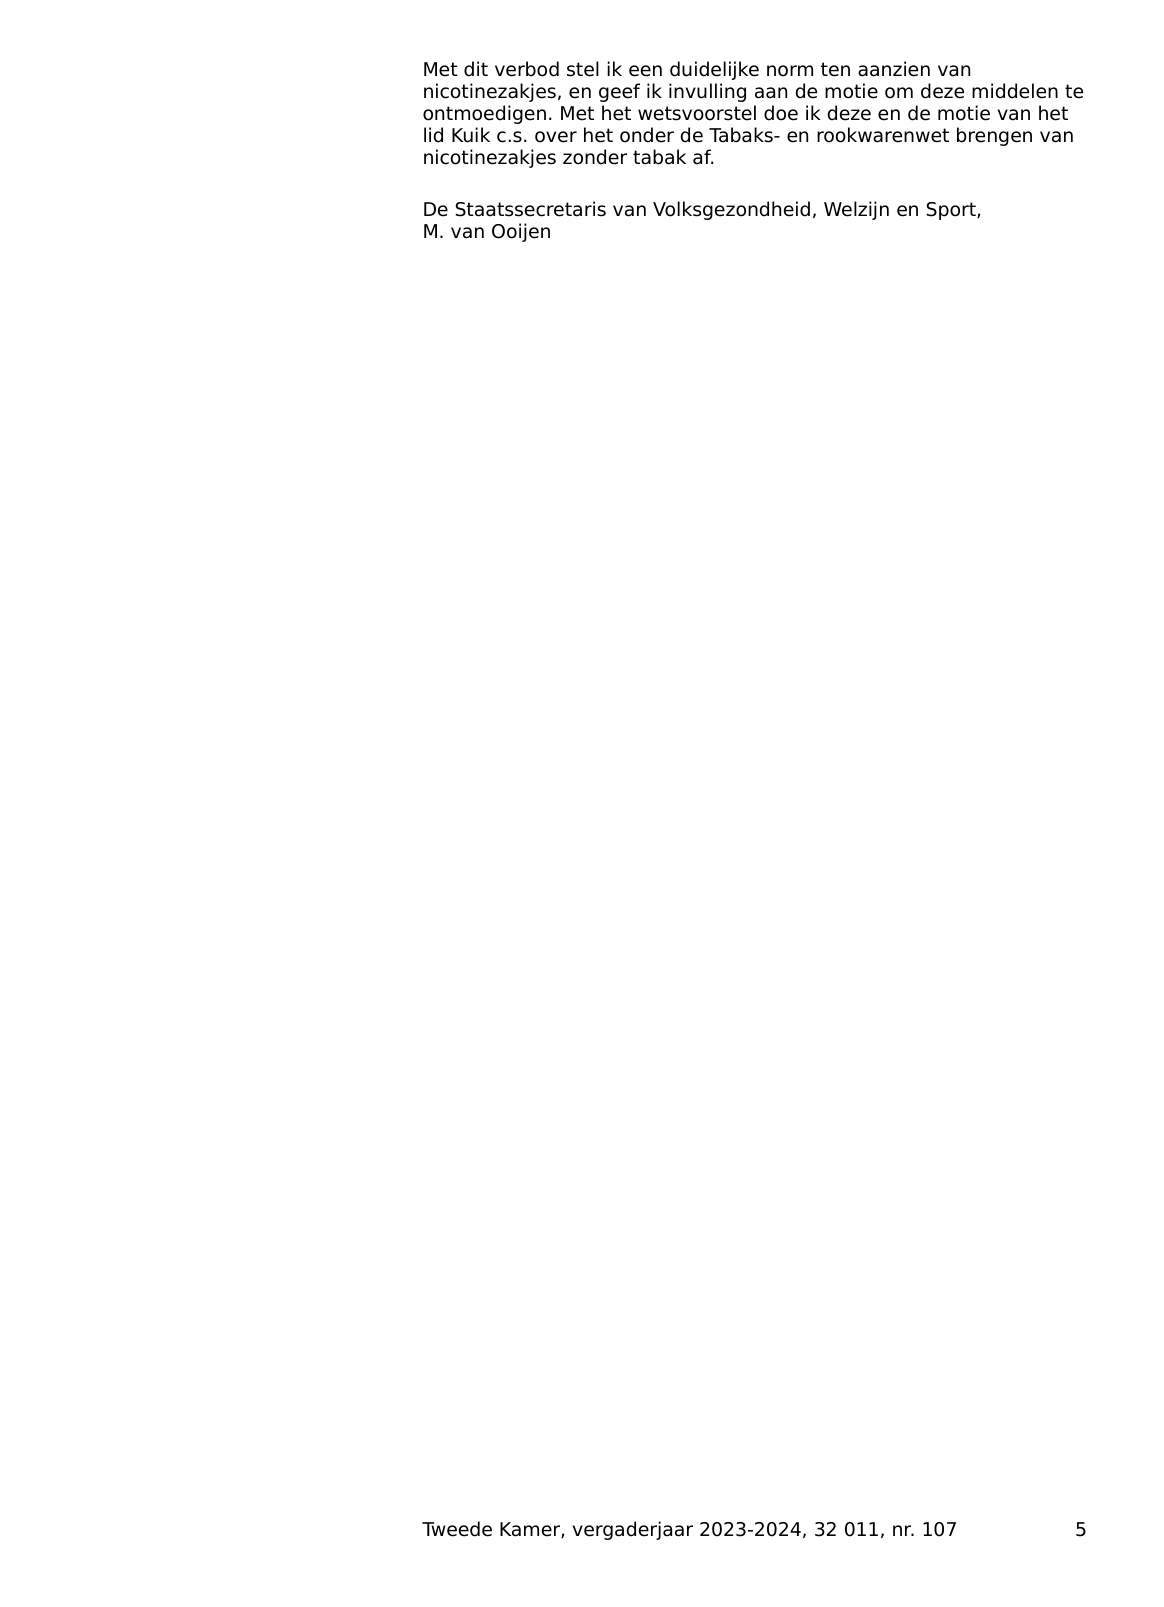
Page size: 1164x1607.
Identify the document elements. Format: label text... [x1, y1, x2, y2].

text Met dit verbod stel ik een duidelijke norm ten aanzien van nicotinezakjes, en geef ik invulling aan de motie om deze middelen te ontmoedigen. Met het wetsvoorstel doe ik deze en de motie van het lid Kuik c.s. over het onder de Tabaks- en rookwarenwet brengen van nicotinezakjes zonder tabak af. [422, 59, 1087, 169]
text De Staatssecretaris van Volksgezondheid, Welzijn en Sport, M. van Ooijen [422, 199, 1087, 243]
